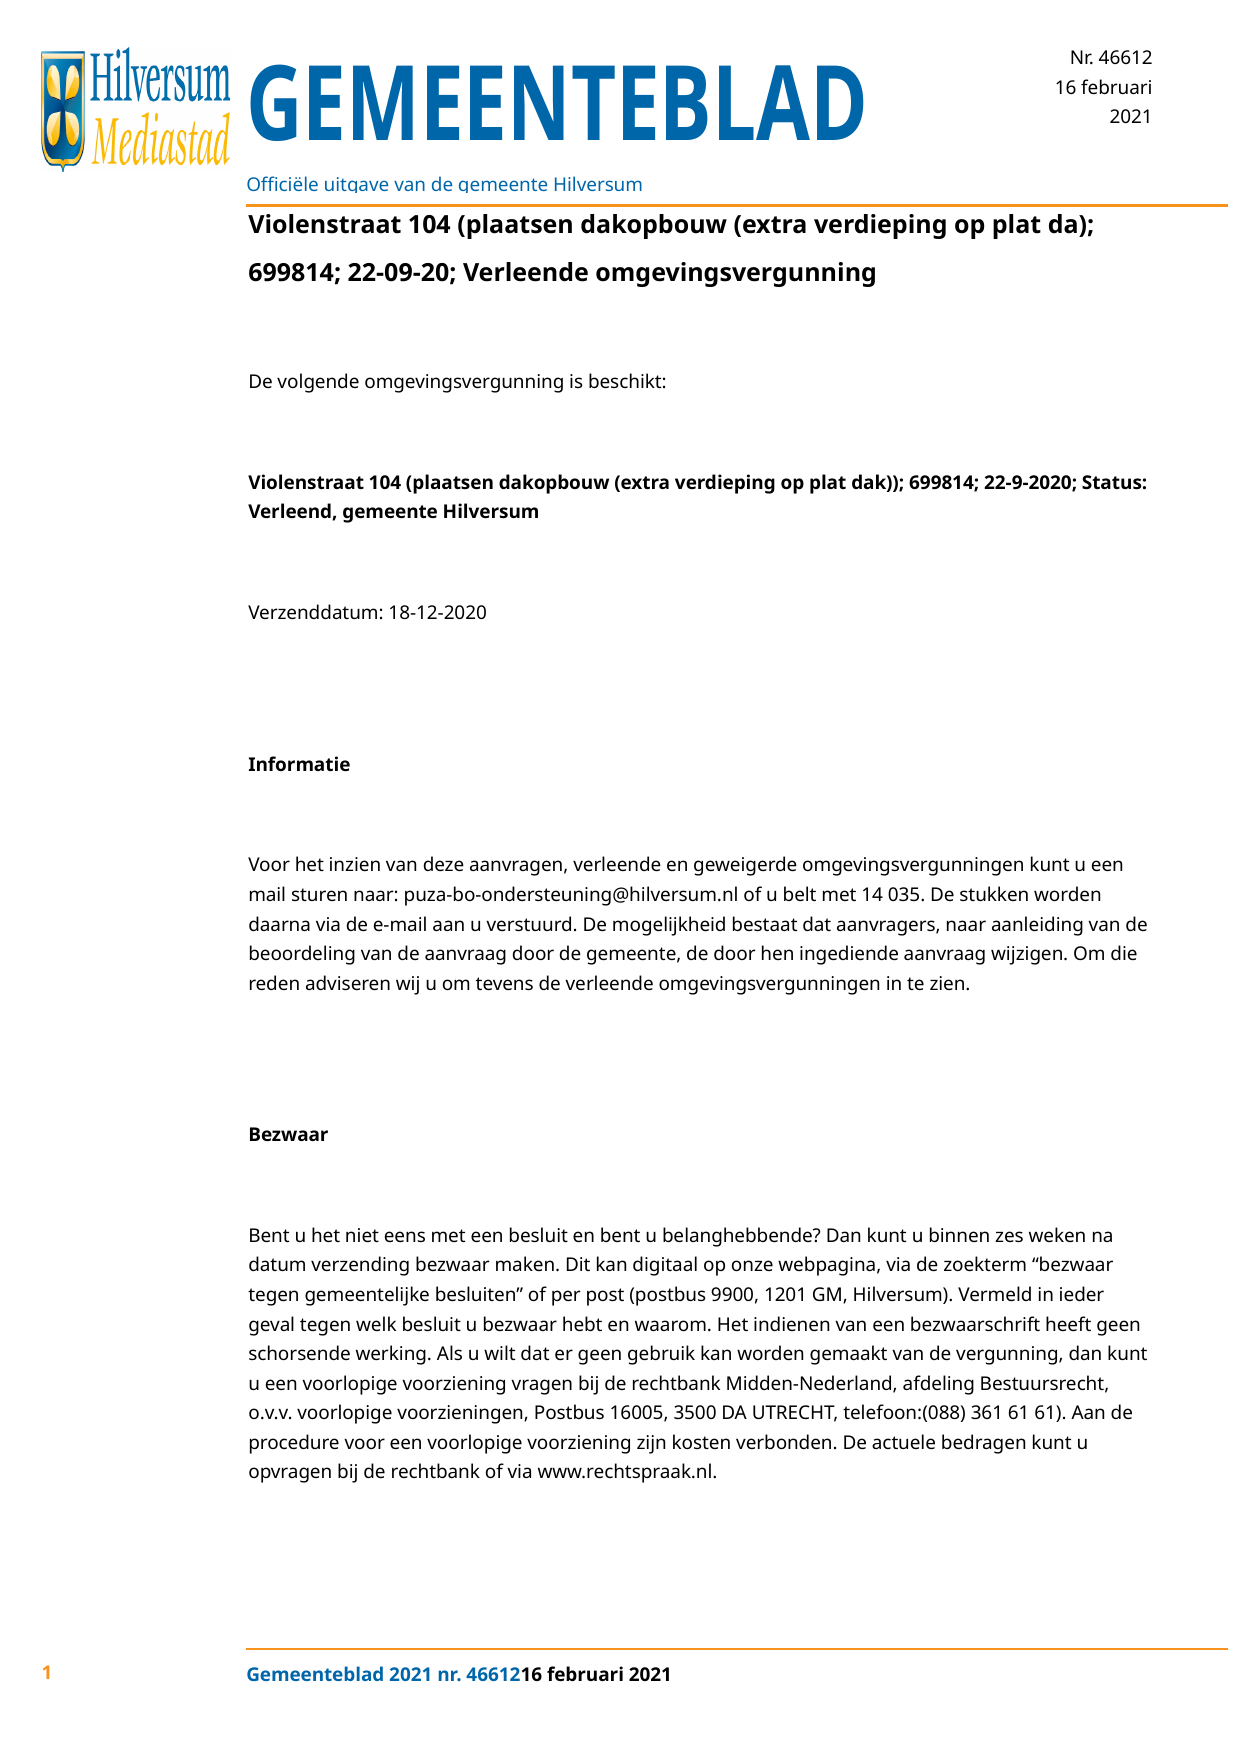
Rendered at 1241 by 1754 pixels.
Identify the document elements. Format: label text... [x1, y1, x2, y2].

text Violenstraat 104 (plaatsen dakopbouw (extra verdieping op plat dak)); 699814; 22-9-2020; Status: Verleend, gemeente Hilversum [248, 469, 1152, 524]
text De volgende omgevingsvergunning is beschikt: [248, 368, 1152, 394]
text Voor het inzien van deze aanvragen, verleende en geweigerde omgevingsvergunningen kunt u een mail sturen naar: puza-bo-ondersteuning@hilversum.nl of u belt met 14 035. De stukken worden daarna via de e-mail aan u verstuurd. De mogelijkheid bestaat dat aanvragers, naar aanleiding van de beoordeling van de aanvraag door de gemeente, de door hen ingediende aanvraag wijzigen. Om die reden adviseren wij u om tevens de verleende omgevingsvergunningen in te zien. [248, 852, 1152, 996]
text Informatie [248, 751, 1152, 777]
picture [41, 47, 231, 172]
text Bent u het niet eens met een besluit en bent u belanghebbende? Dan kunt u binnen zes weken na datum verzending bezwaar maken. Dit kan digitaal op onze webpagina, via de zoekterm “bezwaar tegen gemeentelijke besluiten” of per post (postbus 9900, 1201 GM, Hilversum). Vermeld in ieder geval tegen welk besluit u bezwaar hebt en waarom. Het indienen van een bezwaarschrift heeft geen schorsende werking. Als u wilt dat er geen gebruik kan worden gemaakt van de vergunning, dan kunt u een voorlopige voorziening vragen bij de rechtbank Midden-Nederland, afdeling Bestuursrecht, o.v.v. voorlopige voorzieningen, Postbus 16005, 3500 DA UTRECHT, telefoon:(088) 361 61 61). Aan de procedure voor een voorlopige voorziening zijn kosten verbonden. De actuele bedragen kunt u opvragen bij de rechtbank of via www.rechtspraak.nl. [248, 1222, 1152, 1484]
text Bezwaar [248, 1121, 1152, 1147]
text Verzenddatum: 18-12-2020 [248, 599, 1152, 625]
text Violenstraat 104 (plaatsen dakopbouw (extra verdieping op plat da); 699814; 22-09-20; Verleende omgevingsvergunning [248, 207, 1152, 288]
